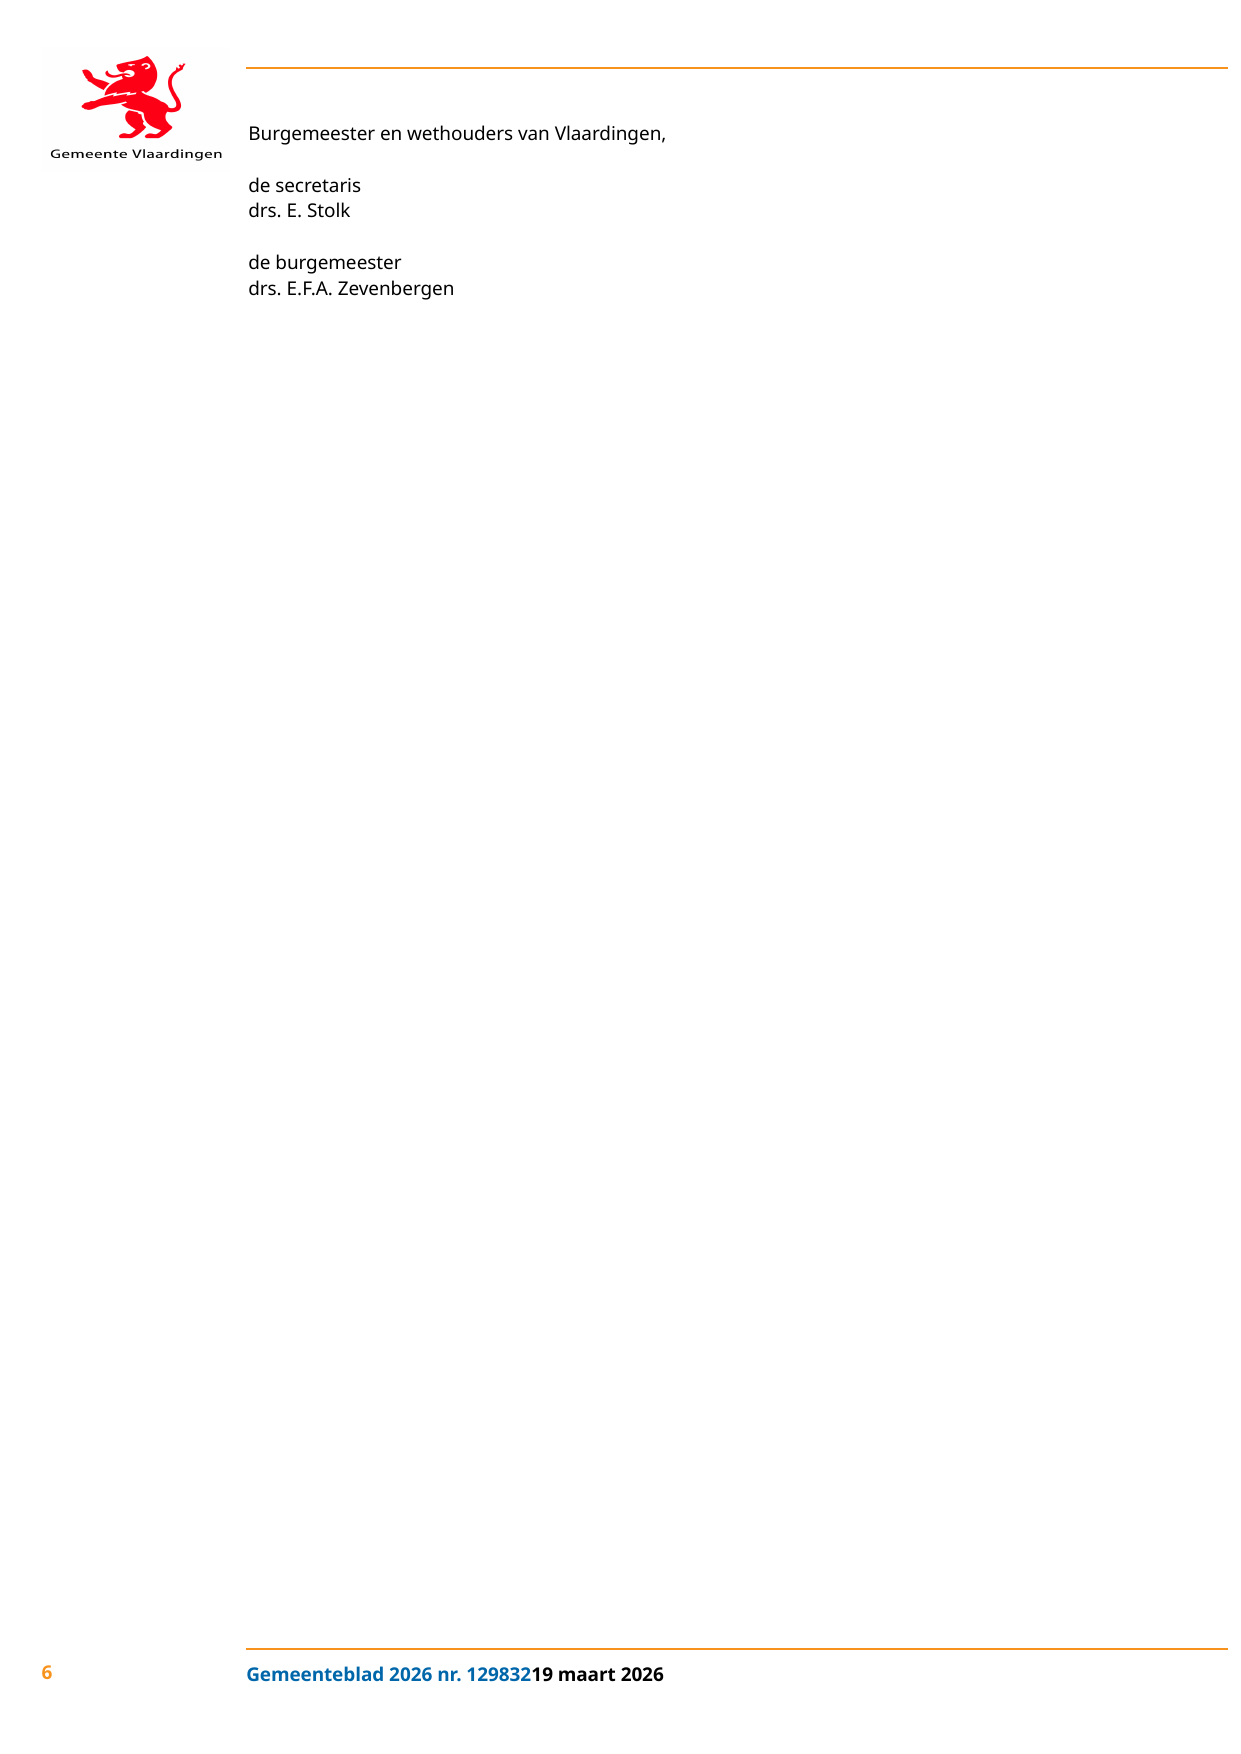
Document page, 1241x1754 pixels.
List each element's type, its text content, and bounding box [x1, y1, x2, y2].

text drs. E.F.A. Zevenbergen [248, 275, 1152, 301]
text Burgemeester en wethouders van Vlaardingen, [248, 121, 1152, 146]
text de secretaris [248, 172, 1152, 198]
text de burgemeester [248, 249, 1152, 275]
text drs. E. Stolk [248, 198, 1152, 223]
picture [41, 47, 231, 172]
